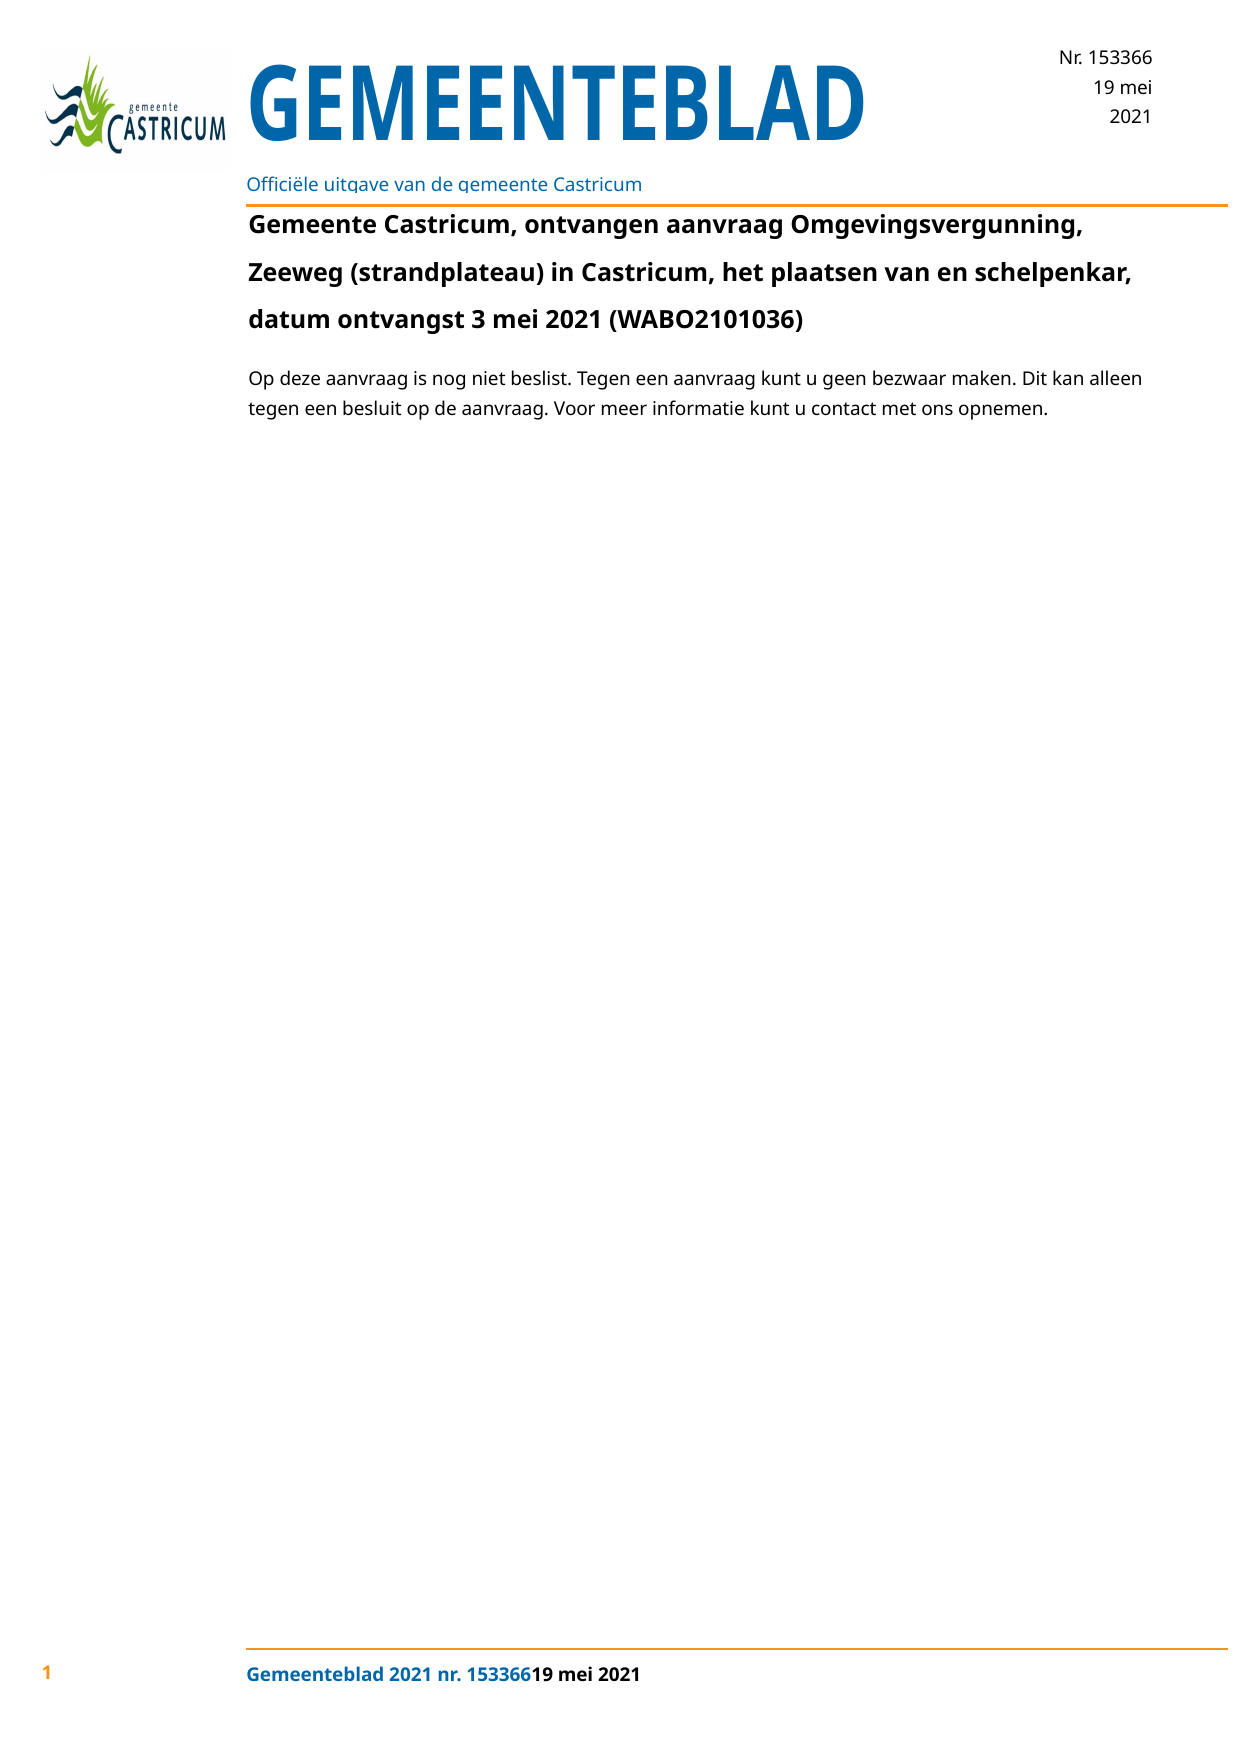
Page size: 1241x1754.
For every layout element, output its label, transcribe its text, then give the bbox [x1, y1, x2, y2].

text Op deze aanvraag is nog niet beslist. Tegen een aanvraag kunt u geen bezwaar maken. Dit kan alleen tegen een besluit op de aanvraag. Voor meer informatie kunt u contact met ons opnemen. [248, 366, 1152, 421]
text Gemeente Castricum, ontvangen aanvraag Omgevingsvergunning, Zeeweg (strandplateau) in Castricum, het plaatsen van en schelpenkar, datum ontvangst 3 mei 2021 (WABO2101036) [248, 207, 1152, 336]
picture [41, 47, 231, 172]
